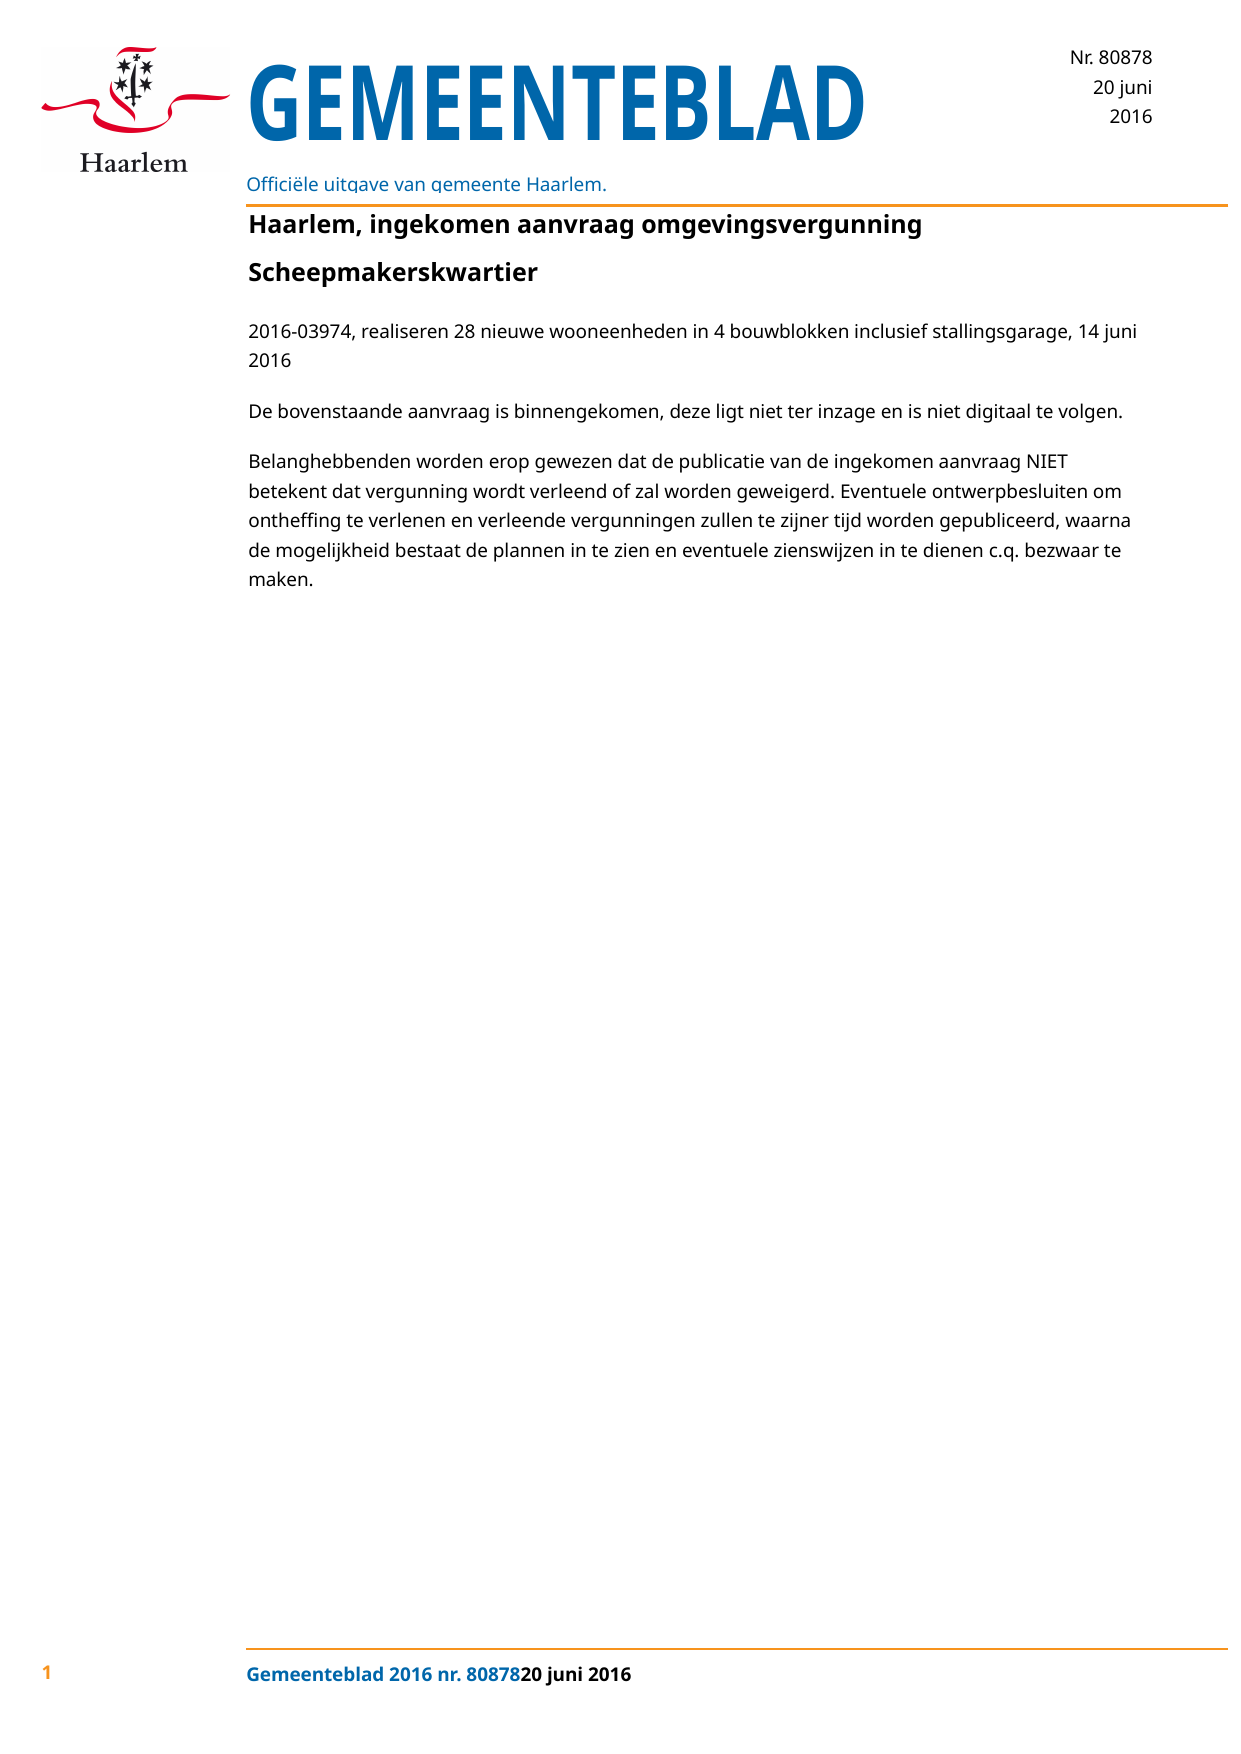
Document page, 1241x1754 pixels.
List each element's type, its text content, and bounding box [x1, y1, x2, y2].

text 2016-03974, realiseren 28 nieuwe wooneenheden in 4 bouwblokken inclusief stallingsgarage, 14 juni 2016 [248, 318, 1152, 373]
text Belanghebbenden worden erop gewezen dat de publicatie van de ingekomen aanvraag NIET betekent dat vergunning wordt verleend of zal worden geweigerd. Eventuele ontwerpbesluiten om ontheffing te verlenen en verleende vergunningen zullen te zijner tijd worden gepubliceerd, waarna de mogelijkheid bestaat de plannen in te zien en eventuele zienswijzen in te dienen c.q. bezwaar te maken. [248, 448, 1152, 592]
text Haarlem, ingekomen aanvraag omgevingsvergunning Scheepmakerskwartier [248, 207, 1152, 288]
text De bovenstaande aanvraag is binnengekomen, deze ligt niet ter inzage en is niet digitaal te volgen. [248, 398, 1152, 424]
picture [41, 47, 231, 172]
